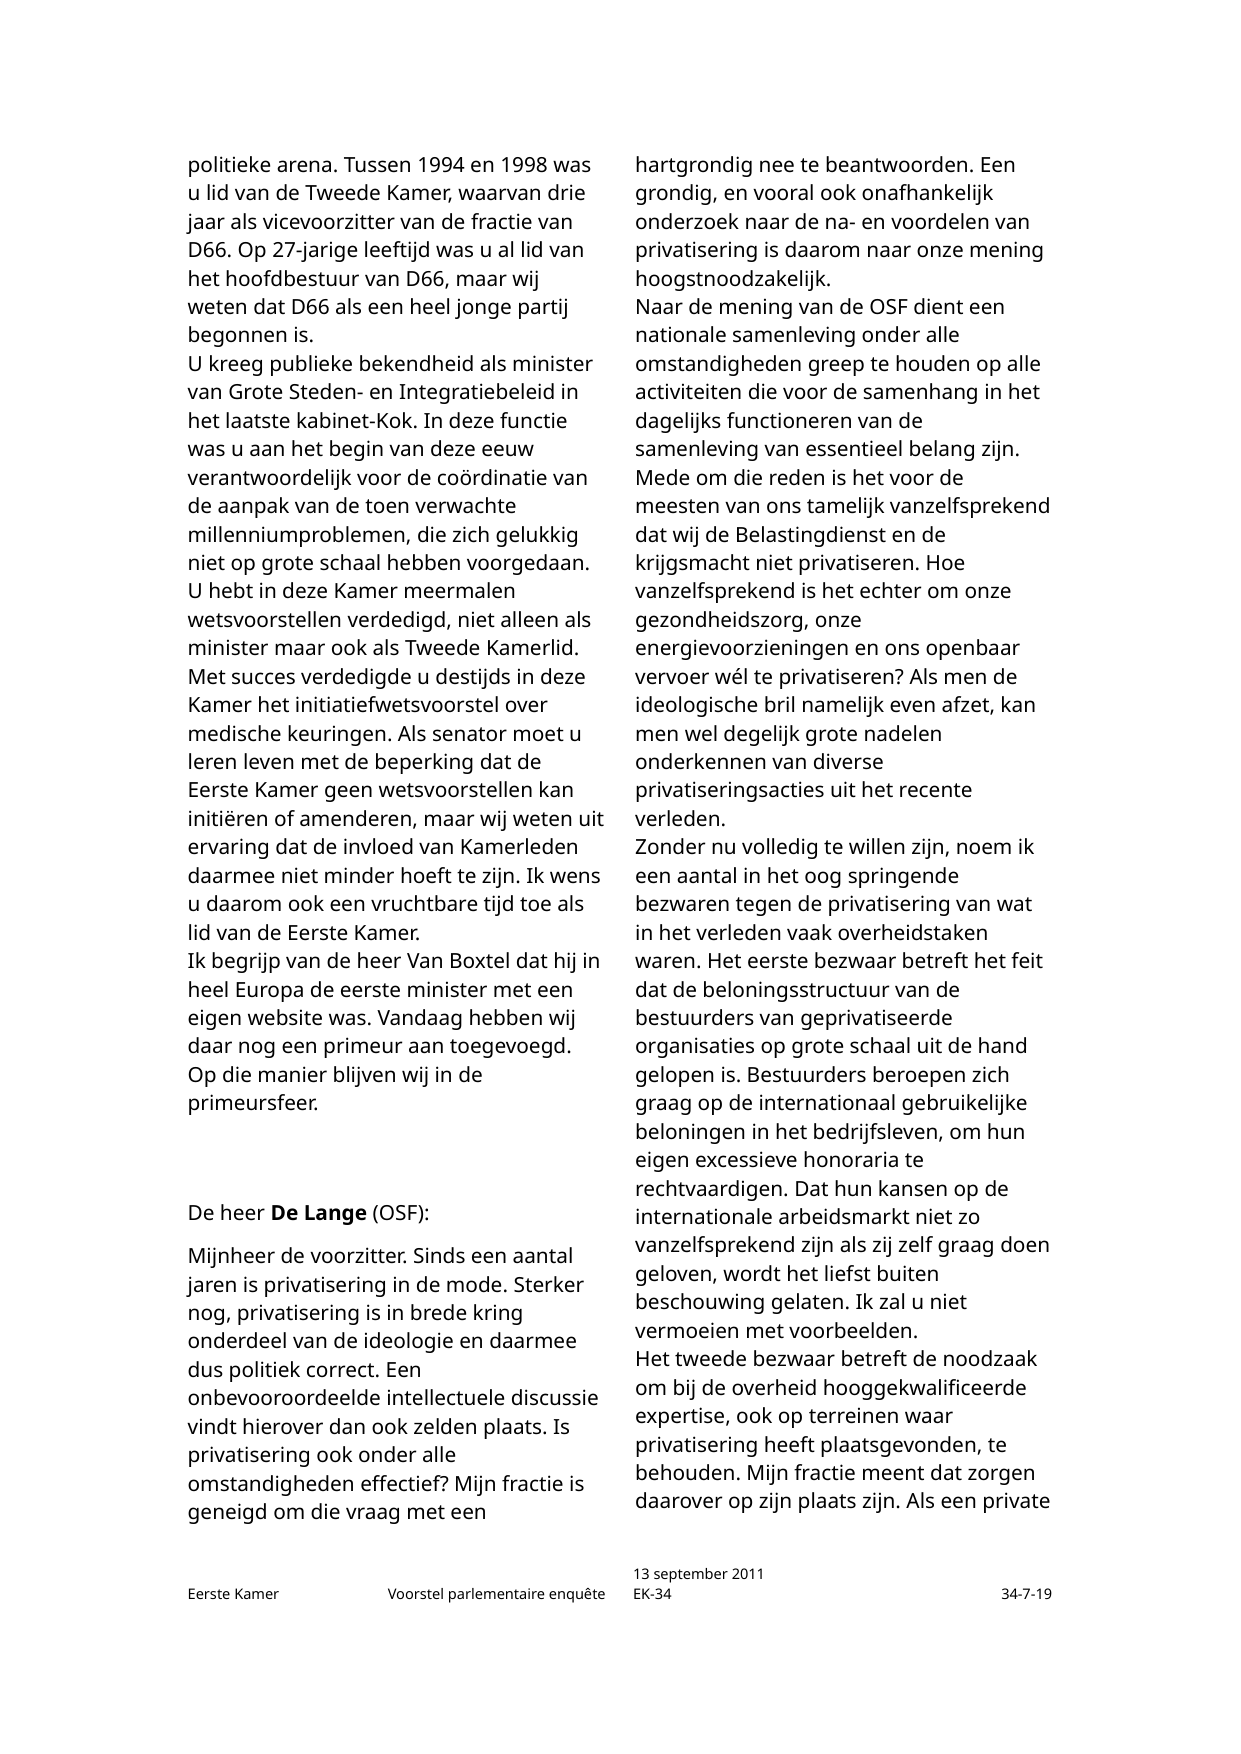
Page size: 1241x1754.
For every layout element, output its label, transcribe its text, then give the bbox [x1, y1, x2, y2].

text U hebt in deze Kamer meermalen wetsvoorstellen verdedigd, niet alleen als minister maar ook als Tweede Kamerlid. Met succes verdedigde u destijds in deze Kamer het initiatiefwetsvoorstel over medische keuringen. Als senator moet u leren leven met de beperking dat de Eerste Kamer geen wetsvoorstellen kan initiëren of amenderen, maar wij weten uit ervaring dat de invloed van Kamerleden daarmee niet minder hoeft te zijn. Ik wens u daarom ook een vruchtbare tijd toe als lid van de Eerste Kamer. [187, 577, 605, 946]
text  [187, 1147, 605, 1175]
text Zonder nu volledig te willen zijn, noem ik een aantal in het oog springende bezwaren tegen de privatisering van wat in het verleden vaak overheidstaken waren. Het eerste bezwaar betreft het feit dat de beloningsstructuur van de bestuurders van geprivatiseerde organisaties op grote schaal uit de hand gelopen is. Bestuurders beroepen zich graag op de internationaal gebruikelijke beloningen in het bedrijfsleven, om hun eigen excessieve honoraria te rechtvaardigen. Dat hun kansen op de internationale arbeidsmarkt niet zo vanzelfsprekend zijn als zij zelf graag doen geloven, wordt het liefst buiten beschouwing gelaten. Ik zal u niet vermoeien met voorbeelden. [635, 832, 1053, 1344]
text Naar de mening van de OSF dient een nationale samenleving onder alle omstandigheden greep te houden op alle activiteiten die voor de samenhang in het dagelijks functioneren van de samenleving van essentieel belang zijn. Mede om die reden is het voor de meesten van ons tamelijk vanzelfsprekend dat wij de Belastingdienst en de krijgsmacht niet privatiseren. Hoe vanzelfsprekend is het echter om onze gezondheidszorg, onze energievoorzieningen en ons openbaar vervoer wél te privatiseren? Als men de ideologische bril namelijk even afzet, kan men wel degelijk grote nadelen onderkennen van diverse privatiseringsacties uit het recente verleden. [635, 292, 1053, 832]
text politieke arena. Tussen 1994 en 1998 was u lid van de Tweede Kamer, waarvan drie jaar als vicevoorzitter van de fractie van D66. Op 27-jarige leeftijd was u al lid van het hoofdbestuur van D66, maar wij weten dat D66 als een heel jonge partij begonnen is. [187, 150, 605, 349]
text U kreeg publieke bekendheid als minister van Grote Steden- en Integratiebeleid in het laatste kabinet-Kok. In deze functie was u aan het begin van deze eeuw verantwoordelijk voor de coördinatie van de aanpak van de toen verwachte millenniumproblemen, die zich gelukkig niet op grote schaal hebben voorgedaan. [187, 349, 605, 577]
text De heer De Lange (OSF): [187, 1198, 605, 1226]
text Mijnheer de voorzitter. Sinds een aantal jaren is privatisering in de mode. Sterker nog, privatisering is in brede kring onderdeel van de ideologie en daarmee dus politiek correct. Een onbevooroordeelde intellectuele discussie vindt hierover dan ook zelden plaats. Is privatisering ook onder alle omstandigheden effectief? Mijn fractie is geneigd om die vraag met een [187, 1241, 605, 1526]
text Het tweede bezwaar betreft de noodzaak om bij de overheid hooggekwalificeerde expertise, ook op terreinen waar privatisering heeft plaatsgevonden, te behouden. Mijn fractie meent dat zorgen daarover op zijn plaats zijn. Als een private [635, 1344, 1053, 1515]
text Ik begrijp van de heer Van Boxtel dat hij in heel Europa de eerste minister met een eigen website was. Vandaag hebben wij daar nog een primeur aan toegevoegd. Op die manier blijven wij in de primeursfeer. [187, 946, 605, 1117]
text hartgrondig nee te beantwoorden. Een grondig, en vooral ook onafhankelijk onderzoek naar de na- en voordelen van privatisering is daarom naar onze mening hoogstnoodzakelijk. [635, 150, 1053, 292]
